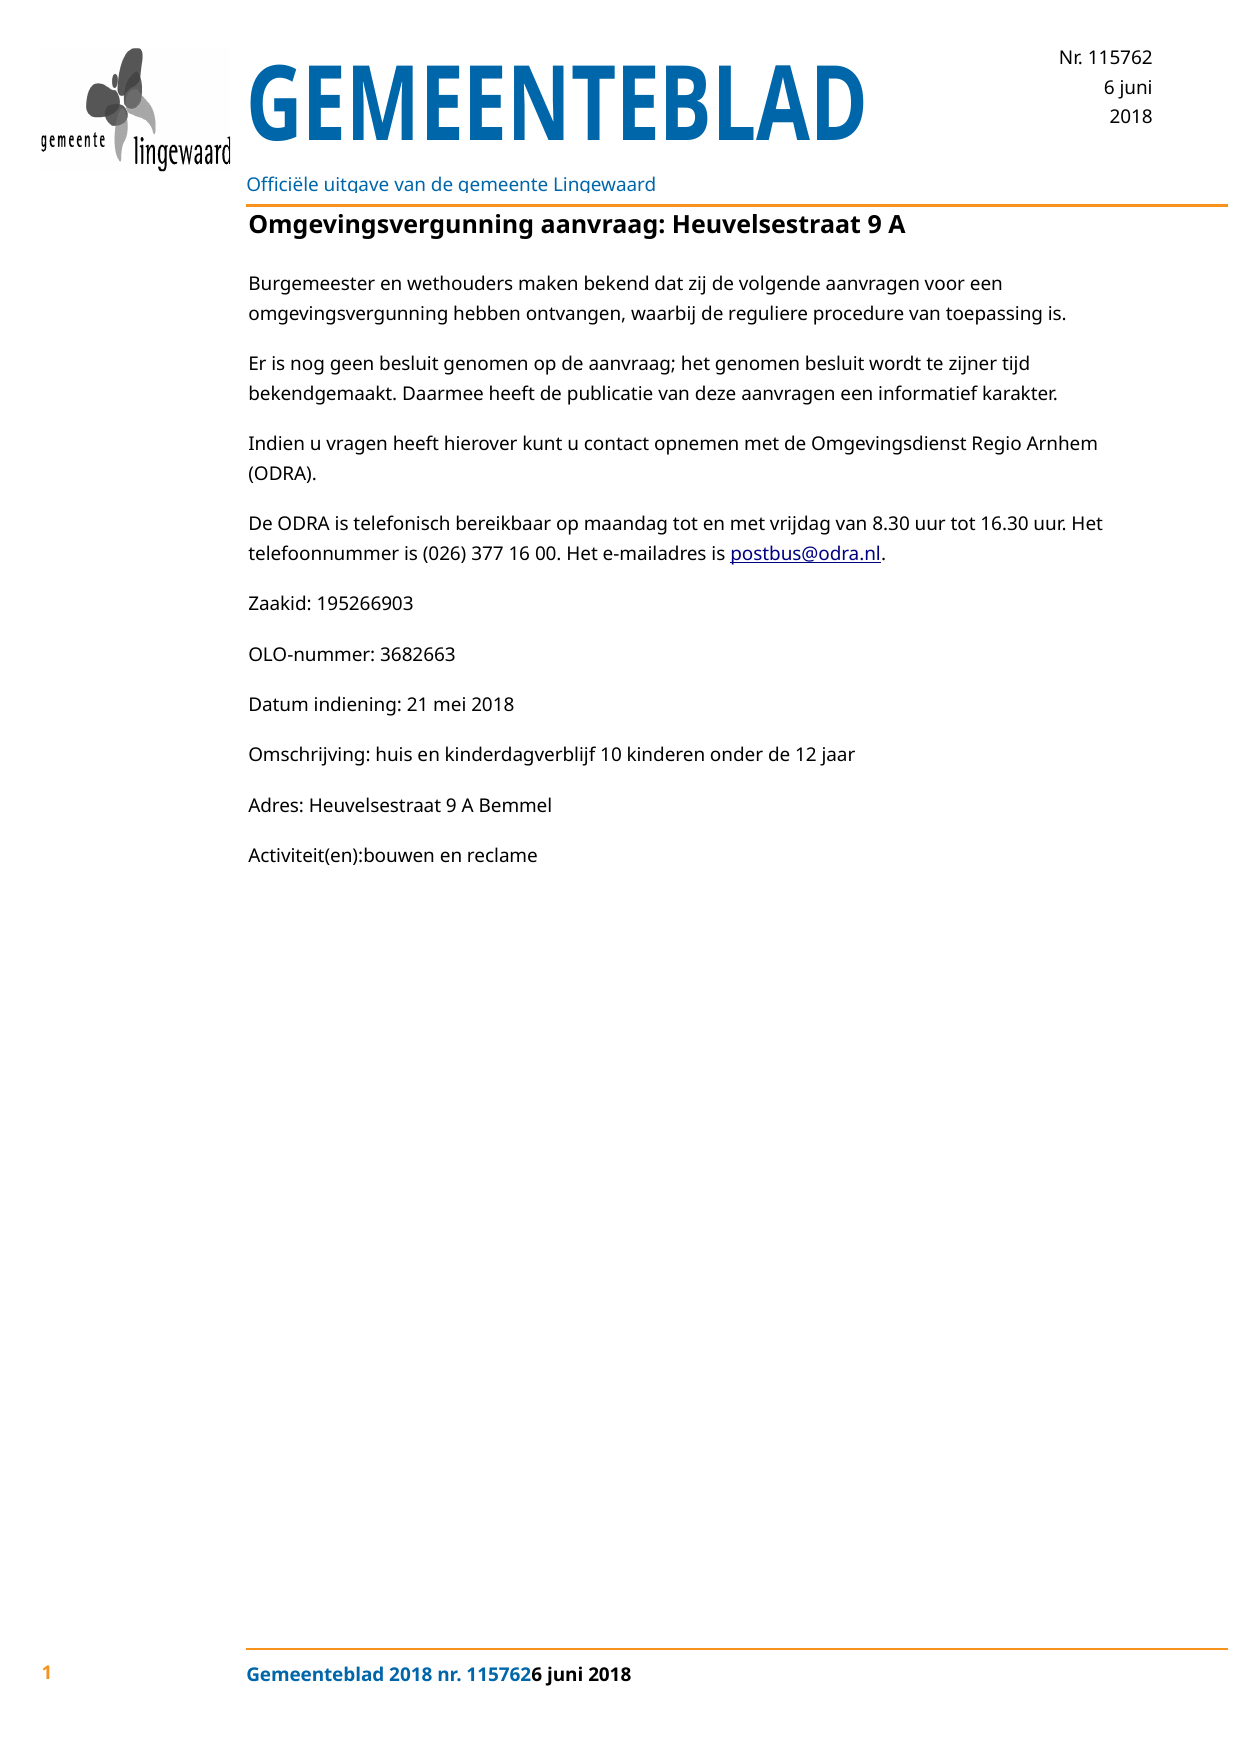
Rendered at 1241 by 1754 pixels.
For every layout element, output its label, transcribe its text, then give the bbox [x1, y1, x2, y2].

text Activiteit(en):bouwen en reclame [248, 842, 1152, 868]
text OLO-nummer: 3682663 [248, 641, 1152, 666]
picture [41, 47, 231, 172]
text Burgemeester en wethouders maken bekend dat zij de volgende aanvragen voor een omgevingsvergunning hebben ontvangen, waarbij de reguliere procedure van toepassing is. [248, 270, 1152, 326]
text Datum indiening: 21 mei 2018 [248, 691, 1152, 717]
text De ODRA is telefonisch bereikbaar op maandag tot en met vrijdag van 8.30 uur tot 16.30 uur. Het telefoonnummer is (026) 377 16 00. Het e-mailadres is postbus@odra.nl. [248, 510, 1152, 566]
text Adres: Heuvelsestraat 9 A Bemmel [248, 792, 1152, 818]
text Zaakid: 195266903 [248, 590, 1152, 616]
text Er is nog geen besluit genomen op de aanvraag; het genomen besluit wordt te zijner tijd bekendgemaakt. Daarmee heeft de publicatie van deze aanvragen een informatief karakter. [248, 350, 1152, 406]
text Omschrijving: huis en kinderdagverblijf 10 kinderen onder de 12 jaar [248, 742, 1152, 767]
text Indien u vragen heeft hierover kunt u contact opnemen met de Omgevingsdienst Regio Arnhem (ODRA). [248, 430, 1152, 486]
text Omgevingsvergunning aanvraag: Heuvelsestraat 9 A [248, 207, 1152, 241]
